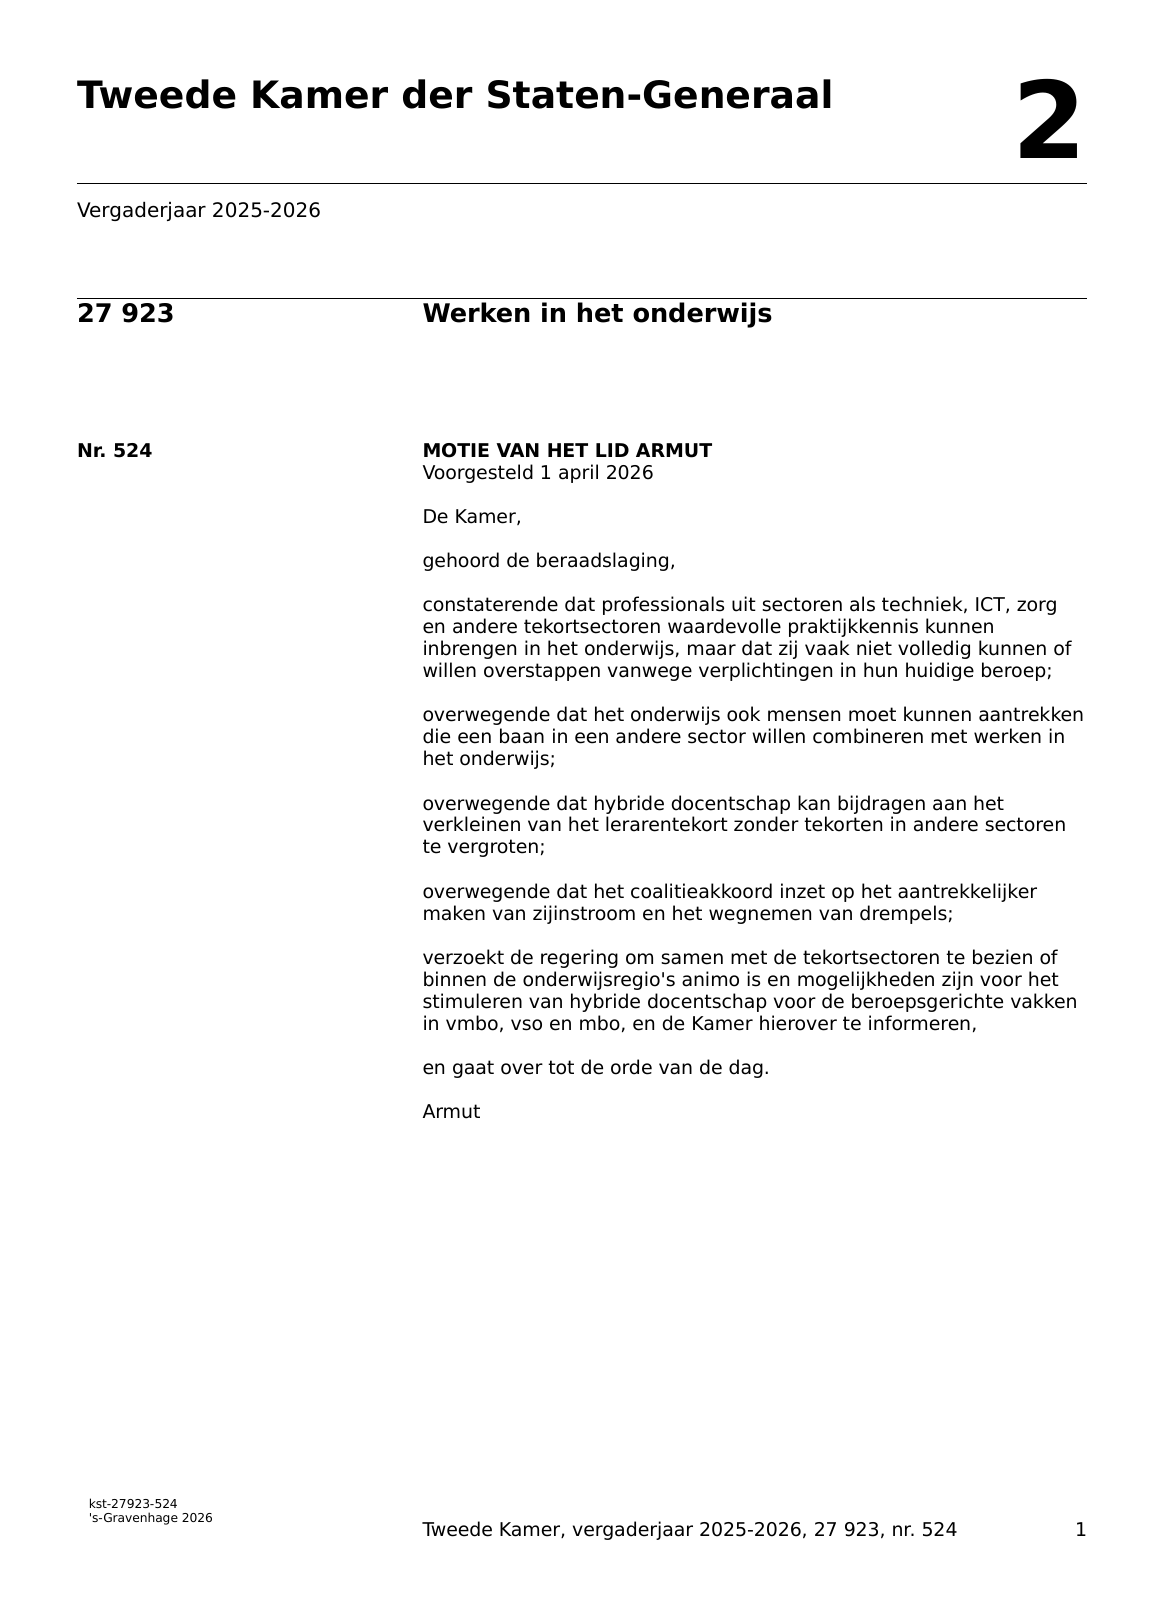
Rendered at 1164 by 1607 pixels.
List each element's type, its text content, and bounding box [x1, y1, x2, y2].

subtitle Nr. 524 MOTIE VAN HET LID ARMUT [77, 440, 1087, 462]
text overwegende dat het onderwijs ook mensen moet kunnen aantrekken die een baan in een andere sector willen combineren met werken in het onderwijs; [422, 704, 1087, 770]
text overwegende dat hybride docentschap kan bijdragen aan het verkleinen van het lerarentekort zonder tekorten in andere sectoren te vergroten; [422, 792, 1087, 858]
subtitle 27 923 Werken in het onderwijs [77, 299, 1087, 329]
text verzoekt de regering om samen met de tekortsectoren te bezien of binnen de onderwijsregio's animo is en mogelijkheden zijn voor het stimuleren van hybride docentschap voor de beroepsgerichte vakken in vmbo, vso en mbo, en de Kamer hierover te informeren, [422, 947, 1087, 1034]
text 's-Gravenhage 2026 [88, 1511, 323, 1525]
text De Kamer, [422, 506, 1087, 528]
text overwegende dat het coalitieakkoord inzet op het aantrekkelijker maken van zijinstroom en het wegnemen van drempels; [422, 881, 1087, 924]
text Armut [422, 1101, 1087, 1123]
text kst-27923-524 [88, 1497, 323, 1511]
table_header 2 [886, 59, 1087, 183]
text gehoord de beraadslaging, [422, 550, 1087, 572]
text en gaat over tot de orde van de dag. [422, 1057, 1087, 1079]
text Voorgesteld 1 april 2026 [422, 462, 1087, 484]
table_cell Vergaderjaar 2025-2026 [77, 184, 1087, 298]
text constaterende dat professionals uit sectoren als techniek, ICT, zorg en andere tekortsectoren waardevolle praktijkkennis kunnen inbrengen in het onderwijs, maar dat zij vaak niet volledig kunnen of willen overstappen vanwege verplichtingen in hun huidige beroep; [422, 594, 1087, 682]
table_header Tweede Kamer der Staten-Generaal [77, 59, 886, 183]
